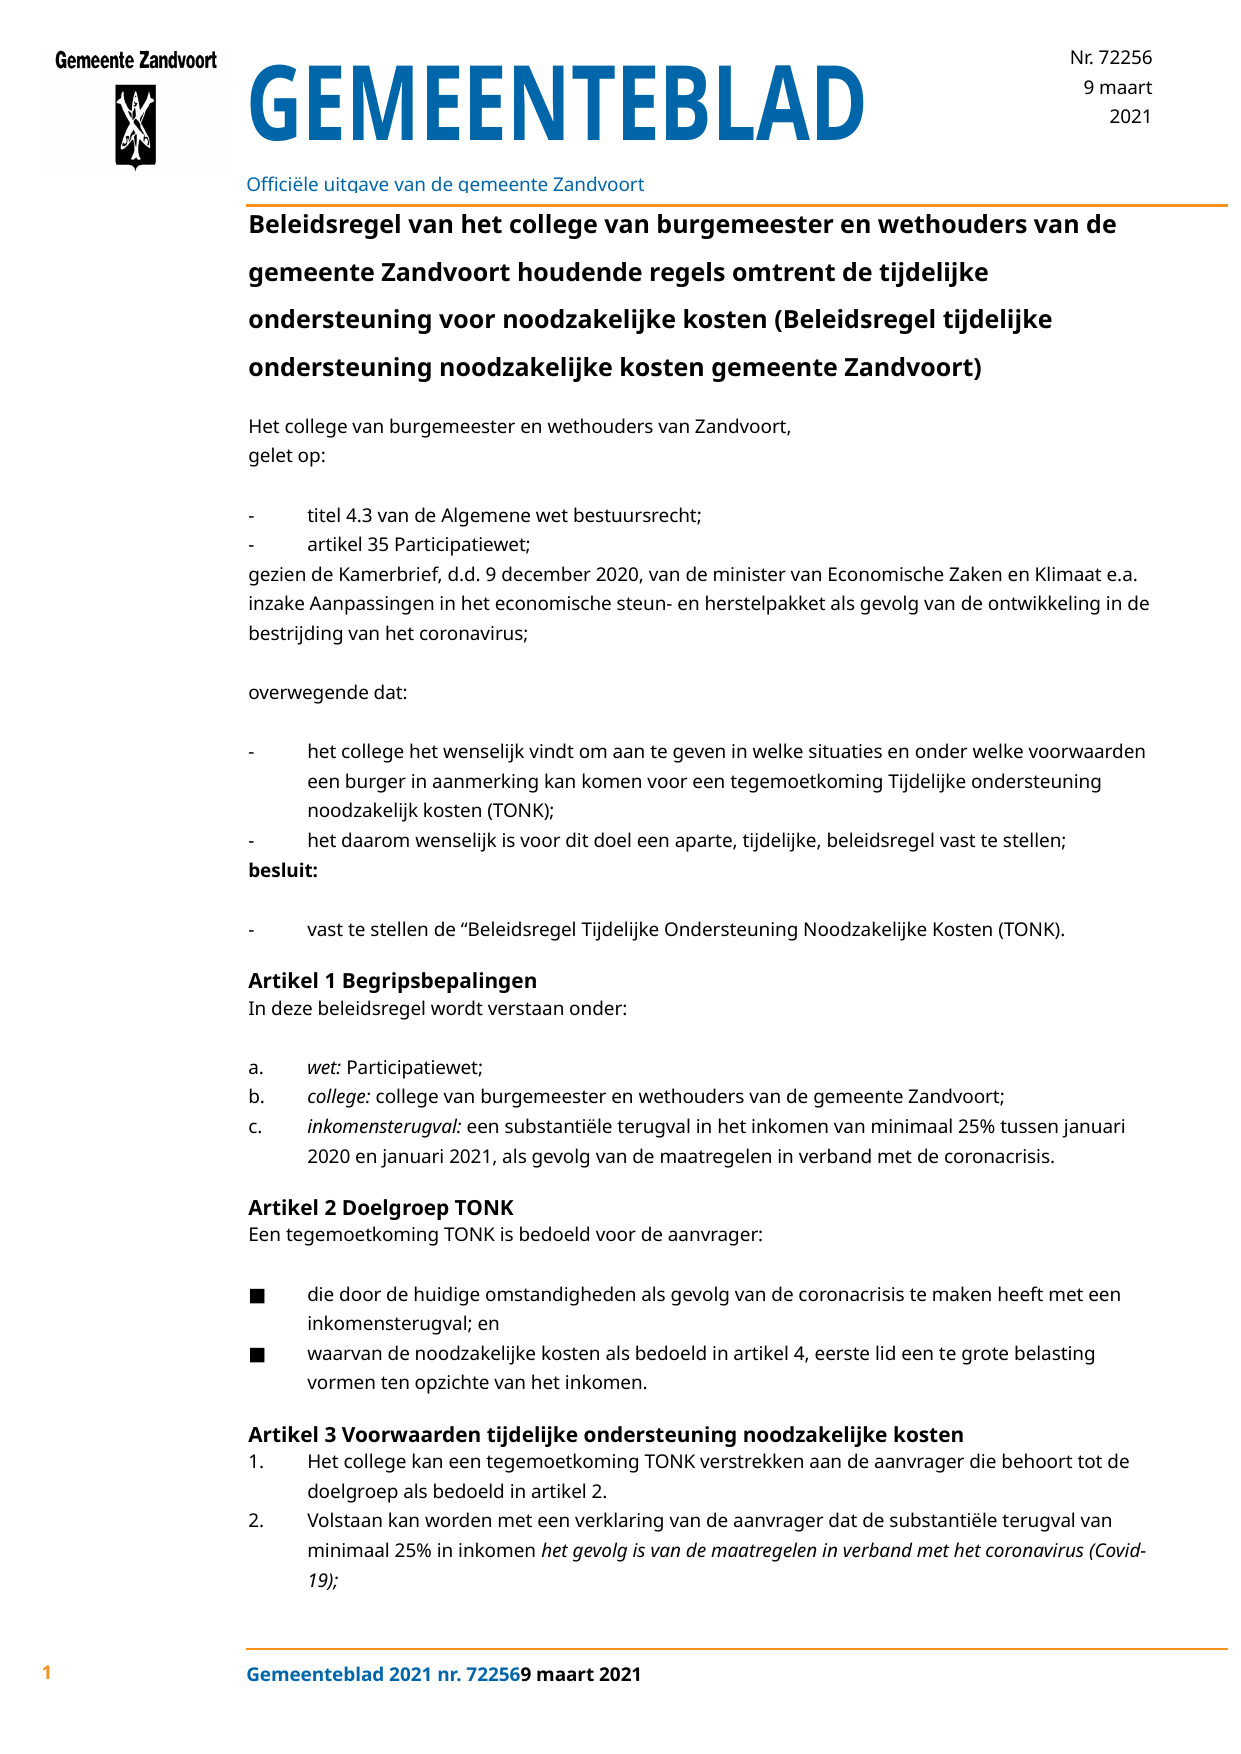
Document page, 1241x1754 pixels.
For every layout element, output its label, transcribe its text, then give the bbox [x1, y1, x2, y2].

list waarvan de noodzakelijke kosten als bedoeld in artikel 4, eerste lid een te grote belasting vormen ten opzichte van het inkomen. [248, 1340, 1152, 1395]
list vast te stellen de “Beleidsregel Tijdelijke Ondersteuning Noodzakelijke Kosten (TONK). [248, 916, 1152, 942]
list die door de huidige omstandigheden als gevolg van de coronacrisis te maken heeft met een inkomensterugval; en [248, 1281, 1152, 1336]
list Het college kan een tegemoetkoming TONK verstrekken aan de aanvrager die behoort tot de doelgroep als bedoeld in artikel 2. [248, 1448, 1152, 1504]
text besluit: [248, 857, 1152, 883]
text Artikel 3 Voorwaarden tijdelijke ondersteuning noodzakelijke kosten [248, 1420, 1152, 1448]
text gezien de Kamerbrief, d.d. 9 december 2020, van de minister van Economische Zaken en Klimaat e.a. inzake Aanpassingen in het economische steun- en herstelpakket als gevolg van de ontwikkeling in de bestrijding van het coronavirus; [248, 561, 1152, 646]
text Artikel 2 Doelgroep TONK [248, 1193, 1152, 1222]
text Artikel 1 Begripsbepalingen [248, 966, 1152, 995]
list college: college van burgemeester en wethouders van de gemeente Zandvoort; [248, 1084, 1152, 1109]
list het daarom wenselijk is voor dit doel een aparte, tijdelijke, beleidsregel vast te stellen; [248, 827, 1152, 853]
text Beleidsregel van het college van burgemeester en wethouders van de gemeente Zandvoort houdende regels omtrent de tijdelijke ondersteuning voor noodzakelijke kosten (Beleidsregel tijdelijke ondersteuning noodzakelijke kosten gemeente Zandvoort) [248, 207, 1152, 384]
list het college het wenselijk vindt om aan te geven in welke situaties en onder welke voorwaarden een burger in aanmerking kan komen voor een tegemoetkoming Tijdelijke ondersteuning noodzakelijk kosten (TONK); [248, 738, 1152, 823]
text Een tegemoetkoming TONK is bedoeld voor de aanvrager: [248, 1222, 1152, 1247]
text In deze beleidsregel wordt verstaan onder: [248, 995, 1152, 1021]
list Volstaan kan worden met een verklaring van de aanvrager dat de substantiële terugval van minimaal 25% in inkomen het gevolg is van de maatregelen in verband met het coronavirus (Covid-19); [248, 1508, 1152, 1592]
text gelet op: [248, 443, 1152, 468]
text Het college van burgemeester en wethouders van Zandvoort, [248, 413, 1152, 439]
list inkomensterugval: een substantiële terugval in het inkomen van minimaal 25% tussen januari 2020 en januari 2021, als gevolg van de maatregelen in verband met de coronacrisis. [248, 1113, 1152, 1168]
text overwegende dat: [248, 679, 1152, 705]
list wet: Participatiewet; [248, 1054, 1152, 1080]
list titel 4.3 van de Algemene wet bestuursrecht; [248, 502, 1152, 528]
list artikel 35 Participatiewet; [248, 531, 1152, 557]
picture [41, 47, 231, 172]
